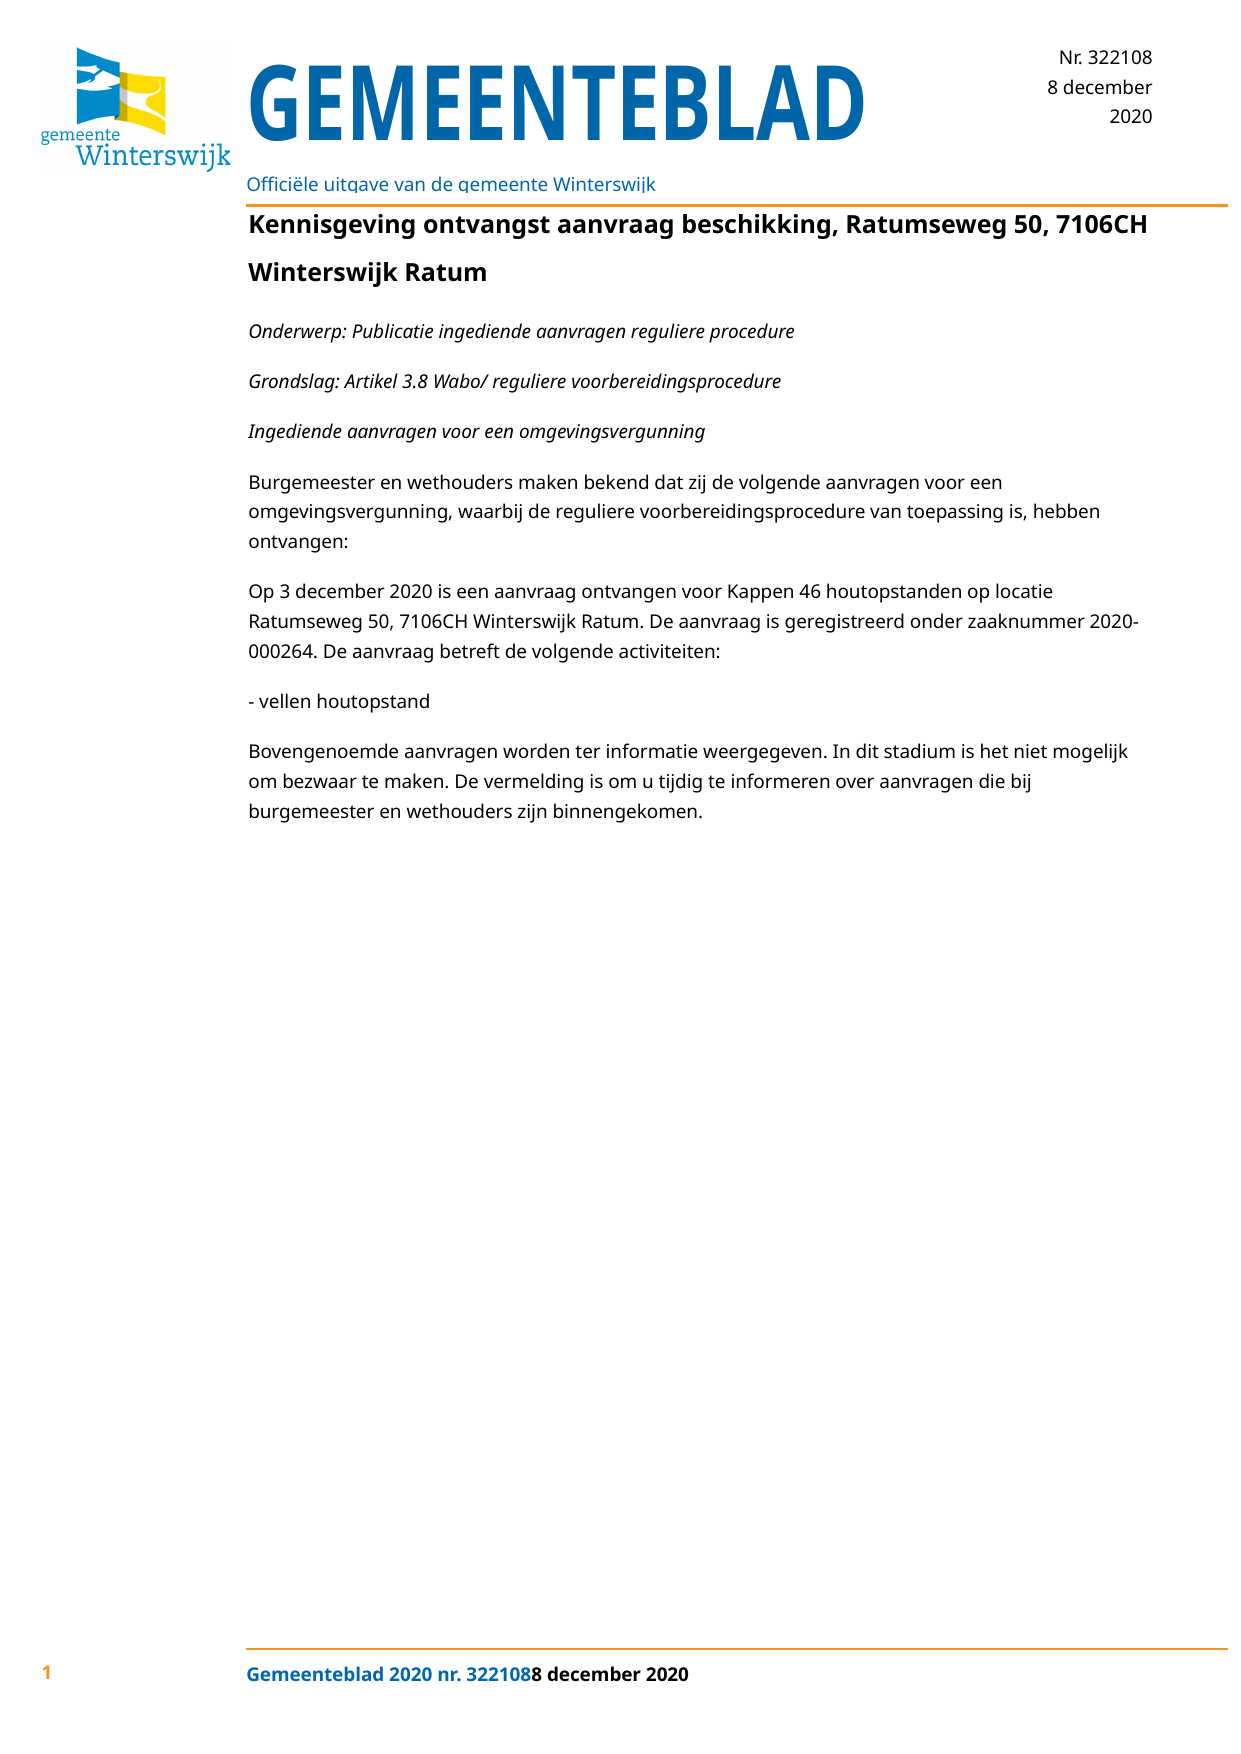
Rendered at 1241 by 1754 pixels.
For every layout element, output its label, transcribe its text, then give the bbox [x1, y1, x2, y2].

picture [225, 153, 231, 162]
text Onderwerp: Publicatie ingediende aanvragen reguliere procedure [248, 318, 1152, 344]
text - vellen houtopstand [248, 688, 1152, 714]
text Ingediende aanvragen voor een omgevingsvergunning [248, 419, 1152, 444]
text Kennisgeving ontvangst aanvraag beschikking, Ratumseweg 50, 7106CH Winterswijk Ratum [248, 207, 1152, 288]
text Burgemeester en wethouders maken bekend dat zij de volgende aanvragen voor een omgevingsvergunning, waarbij de reguliere voorbereidingsprocedure van toepassing is, hebben ontvangen: [248, 469, 1152, 554]
text Op 3 december 2020 is een aanvraag ontvangen voor Kappen 46 houtopstanden op locatie Ratumseweg 50, 7106CH Winterswijk Ratum. De aanvraag is geregistreerd onder zaaknummer 2020-000264. De aanvraag betreft de volgende activiteiten: [248, 579, 1152, 664]
text Bovengenoemde aanvragen worden ter informatie weergegeven. In dit stadium is het niet mogelijk om bezwaar te maken. De vermelding is om u tijdig te informeren over aanvragen die bij burgemeester en wethouders zijn binnengekomen. [248, 739, 1152, 824]
picture [41, 47, 231, 172]
text Grondslag: Artikel 3.8 Wabo/ reguliere voorbereidingsprocedure [248, 368, 1152, 394]
